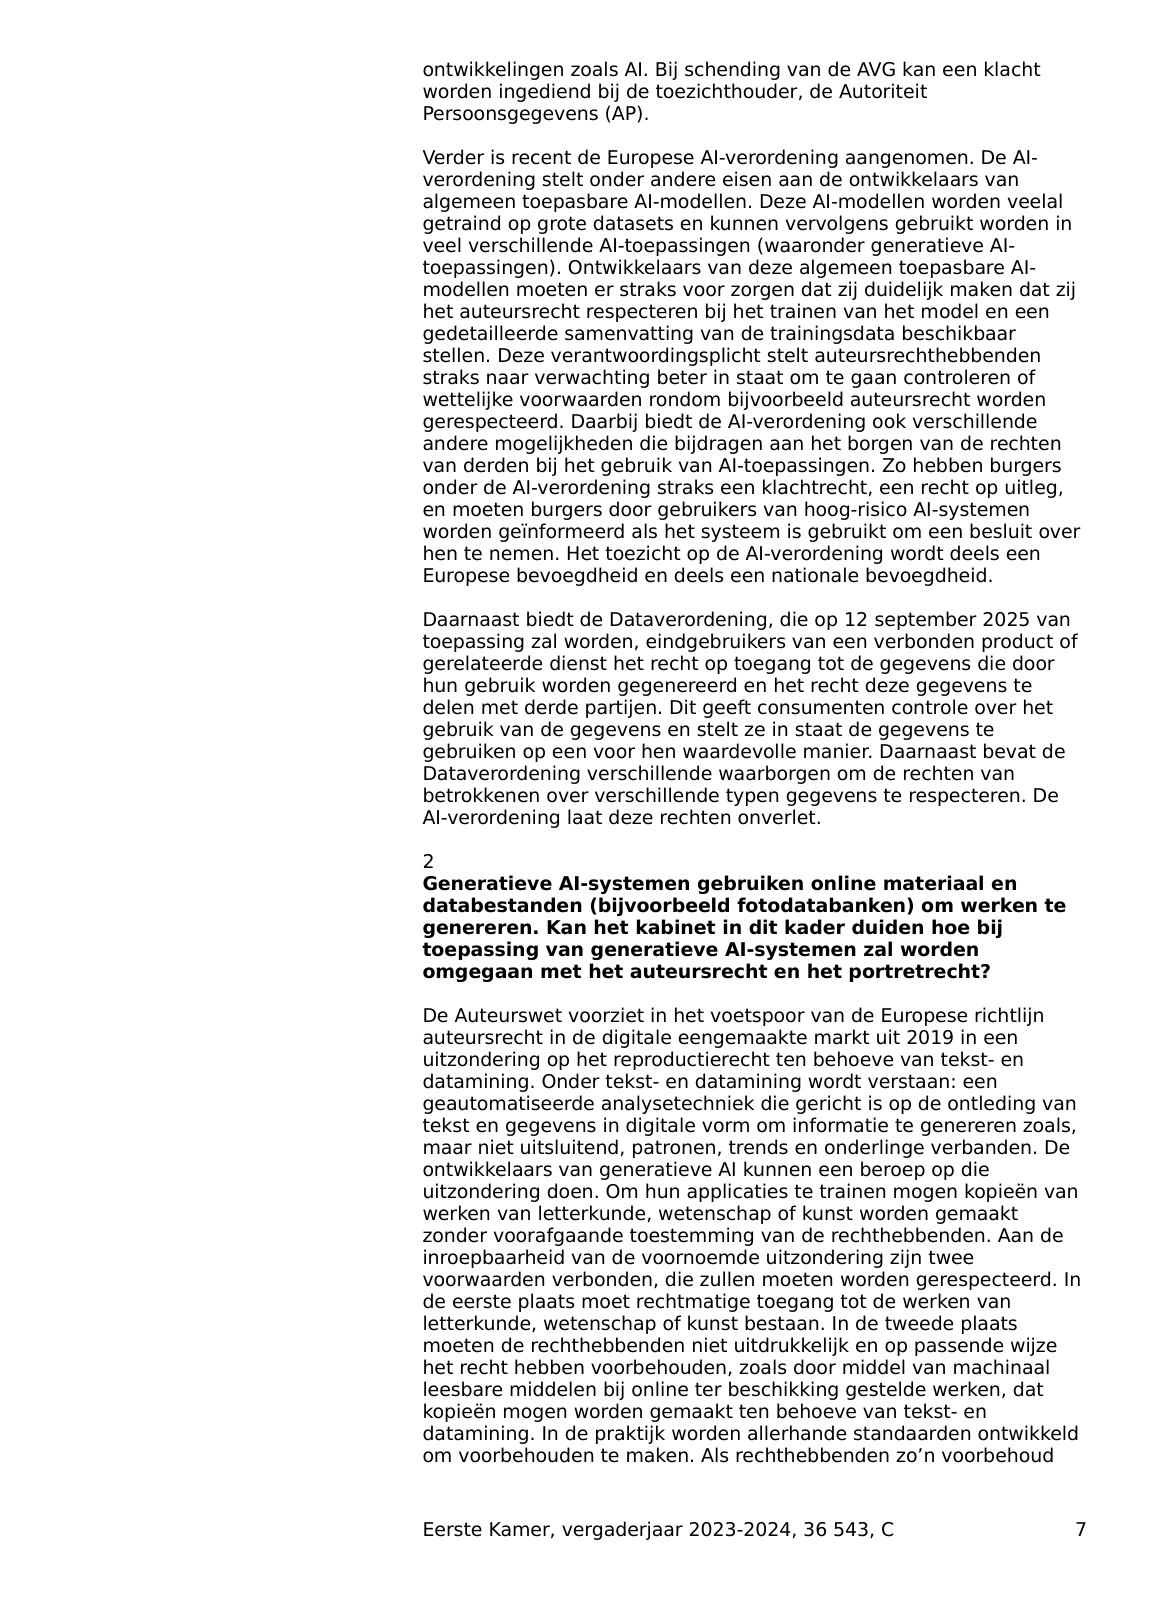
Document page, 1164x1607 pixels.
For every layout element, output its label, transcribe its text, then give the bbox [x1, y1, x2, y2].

text De Auteurswet voorziet in het voetspoor van de Europese richtlijn auteursrecht in de digitale eengemaakte markt uit 2019 in een uitzondering op het reproductierecht ten behoeve van tekst- en datamining. Onder tekst- en datamining wordt verstaan: een geautomatiseerde analysetechniek die gericht is op de ontleding van tekst en gegevens in digitale vorm om informatie te genereren zoals, maar niet uitsluitend, patronen, trends en onderlinge verbanden. De ontwikkelaars van generatieve AI kunnen een beroep op die uitzondering doen. Om hun applicaties te trainen mogen kopieën van werken van letterkunde, wetenschap of kunst worden gemaakt zonder voorafgaande toestemming van de rechthebbenden. Aan de inroepbaarheid van de voornoemde uitzondering zijn twee voorwaarden verbonden, die zullen moeten worden gerespecteerd. In de eerste plaats moet rechtmatige toegang tot de werken van letterkunde, wetenschap of kunst bestaan. In de tweede plaats moeten de rechthebbenden niet uitdrukkelijk en op passende wijze het recht hebben voorbehouden, zoals door middel van machinaal leesbare middelen bij online ter beschikking gestelde werken, dat kopieën mogen worden gemaakt ten behoeve van tekst- en datamining. In de praktijk worden allerhande standaarden ontwikkeld om voorbehouden te maken. Als rechthebbenden zo’n voorbehoud [422, 1005, 1087, 1467]
text Daarnaast biedt de Dataverordening, die op 12 september 2025 van toepassing zal worden, eindgebruikers van een verbonden product of gerelateerde dienst het recht op toegang tot de gegevens die door hun gebruik worden gegenereerd en het recht deze gegevens te delen met derde partijen. Dit geeft consumenten controle over het gebruik van de gegevens en stelt ze in staat de gegevens te gebruiken op een voor hen waardevolle manier. Daarnaast bevat de Dataverordening verschillende waarborgen om de rechten van betrokkenen over verschillende typen gegevens te respecteren. De AI-verordening laat deze rechten onverlet. [422, 609, 1087, 829]
text Generatieve AI-systemen gebruiken online materiaal en databestanden (bijvoorbeeld fotodatabanken) om werken te genereren. Kan het kabinet in dit kader duiden hoe bij toepassing van generatieve AI-systemen zal worden omgegaan met het auteursrecht en het portretrecht? [422, 873, 1087, 983]
text 2 [422, 851, 1087, 873]
text ontwikkelingen zoals AI. Bij schending van de AVG kan een klacht worden ingediend bij de toezichthouder, de Autoriteit Persoonsgegevens (AP). [422, 59, 1087, 125]
text Verder is recent de Europese AI-verordening aangenomen. De AI-verordening stelt onder andere eisen aan de ontwikkelaars van algemeen toepasbare AI-modellen. Deze AI-modellen worden veelal getraind op grote datasets en kunnen vervolgens gebruikt worden in veel verschillende AI-toepassingen (waaronder generatieve AI-toepassingen). Ontwikkelaars van deze algemeen toepasbare AI-modellen moeten er straks voor zorgen dat zij duidelijk maken dat zij het auteursrecht respecteren bij het trainen van het model en een gedetailleerde samenvatting van de trainingsdata beschikbaar stellen. Deze verantwoordingsplicht stelt auteursrechthebbenden straks naar verwachting beter in staat om te gaan controleren of wettelijke voorwaarden rondom bijvoorbeeld auteursrecht worden gerespecteerd. Daarbij biedt de AI-verordening ook verschillende andere mogelijkheden die bijdragen aan het borgen van de rechten van derden bij het gebruik van AI-toepassingen. Zo hebben burgers onder de AI-verordening straks een klachtrecht, een recht op uitleg, en moeten burgers door gebruikers van hoog-risico AI-systemen worden geïnformeerd als het systeem is gebruikt om een besluit over hen te nemen. Het toezicht op de AI-verordening wordt deels een Europese bevoegdheid en deels een nationale bevoegdheid. [422, 147, 1087, 587]
